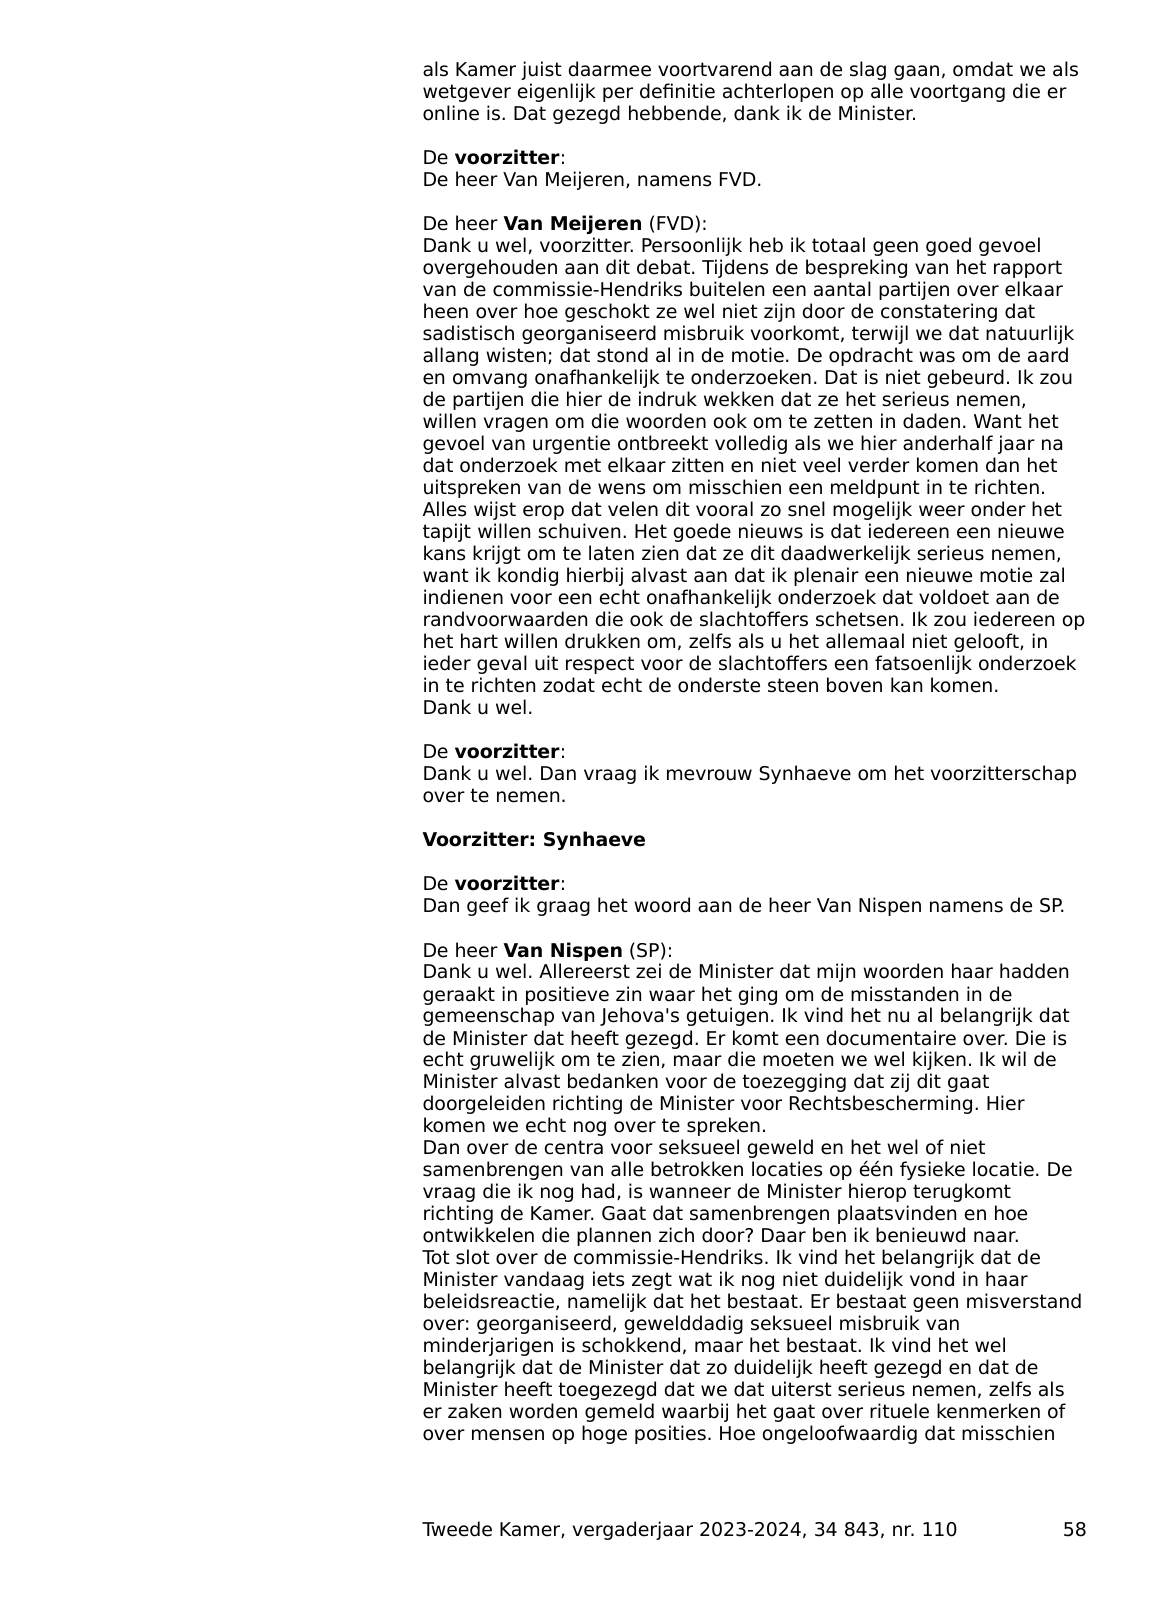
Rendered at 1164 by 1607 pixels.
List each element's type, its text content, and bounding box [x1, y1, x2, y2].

text Dank u wel. Dan vraag ik mevrouw Synhaeve om het voorzitterschap over te nemen. [422, 763, 1087, 807]
text De heer Van Meijeren (FVD): [422, 213, 1087, 235]
text De voorzitter: [422, 147, 1087, 169]
text De voorzitter: [422, 873, 1087, 895]
subtitle Voorzitter: Synhaeve [422, 829, 1087, 851]
text Alles wijst erop dat velen dit vooral zo snel mogelijk weer onder het tapijt willen schuiven. Het goede nieuws is dat iedereen een nieuwe kans krijgt om te laten zien dat ze dit daadwerkelijk serieus nemen, want ik kondig hierbij alvast aan dat ik plenair een nieuwe motie zal indienen voor een echt onafhankelijk onderzoek dat voldoet aan de randvoorwaarden die ook de slachtoffers schetsen. Ik zou iedereen op het hart willen drukken om, zelfs als u het allemaal niet gelooft, in ieder geval uit respect voor de slachtoffers een fatsoenlijk onderzoek in te richten zodat echt de onderste steen boven kan komen. [422, 499, 1087, 697]
text Dank u wel. [422, 697, 1087, 719]
text De voorzitter: [422, 741, 1087, 763]
text Dan geef ik graag het woord aan de heer Van Nispen namens de SP. [422, 895, 1087, 917]
text De heer Van Meijeren, namens FVD. [422, 169, 1087, 191]
text als Kamer juist daarmee voortvarend aan de slag gaan, omdat we als wetgever eigenlijk per definitie achterlopen op alle voortgang die er online is. Dat gezegd hebbende, dank ik de Minister. [422, 59, 1087, 125]
text Dank u wel. Allereerst zei de Minister dat mijn woorden haar hadden geraakt in positieve zin waar het ging om de misstanden in de gemeenschap van Jehova's getuigen. Ik vind het nu al belangrijk dat de Minister dat heeft gezegd. Er komt een documentaire over. Die is echt gruwelijk om te zien, maar die moeten we wel kijken. Ik wil de Minister alvast bedanken voor de toezegging dat zij dit gaat doorgeleiden richting de Minister voor Rechtsbescherming. Hier komen we echt nog over te spreken. [422, 961, 1087, 1137]
text Dan over de centra voor seksueel geweld en het wel of niet samenbrengen van alle betrokken locaties op één fysieke locatie. De vraag die ik nog had, is wanneer de Minister hierop terugkomt richting de Kamer. Gaat dat samenbrengen plaatsvinden en hoe ontwikkelen die plannen zich door? Daar ben ik benieuwd naar. [422, 1137, 1087, 1247]
text Tot slot over de commissie-Hendriks. Ik vind het belangrijk dat de Minister vandaag iets zegt wat ik nog niet duidelijk vond in haar beleidsreactie, namelijk dat het bestaat. Er bestaat geen misverstand over: georganiseerd, gewelddadig seksueel misbruik van minderjarigen is schokkend, maar het bestaat. Ik vind het wel belangrijk dat de Minister dat zo duidelijk heeft gezegd en dat de Minister heeft toegezegd dat we dat uiterst serieus nemen, zelfs als er zaken worden gemeld waarbij het gaat over rituele kenmerken of over mensen op hoge posities. Hoe ongeloofwaardig dat misschien [422, 1247, 1087, 1445]
text Dank u wel, voorzitter. Persoonlijk heb ik totaal geen goed gevoel overgehouden aan dit debat. Tijdens de bespreking van het rapport van de commissie-Hendriks buitelen een aantal partijen over elkaar heen over hoe geschokt ze wel niet zijn door de constatering dat sadistisch georganiseerd misbruik voorkomt, terwijl we dat natuurlijk allang wisten; dat stond al in de motie. De opdracht was om de aard en omvang onafhankelijk te onderzoeken. Dat is niet gebeurd. Ik zou de partijen die hier de indruk wekken dat ze het serieus nemen, willen vragen om die woorden ook om te zetten in daden. Want het gevoel van urgentie ontbreekt volledig als we hier anderhalf jaar na dat onderzoek met elkaar zitten en niet veel verder komen dan het uitspreken van de wens om misschien een meldpunt in te richten. [422, 235, 1087, 499]
text De heer Van Nispen (SP): [422, 939, 1087, 961]
